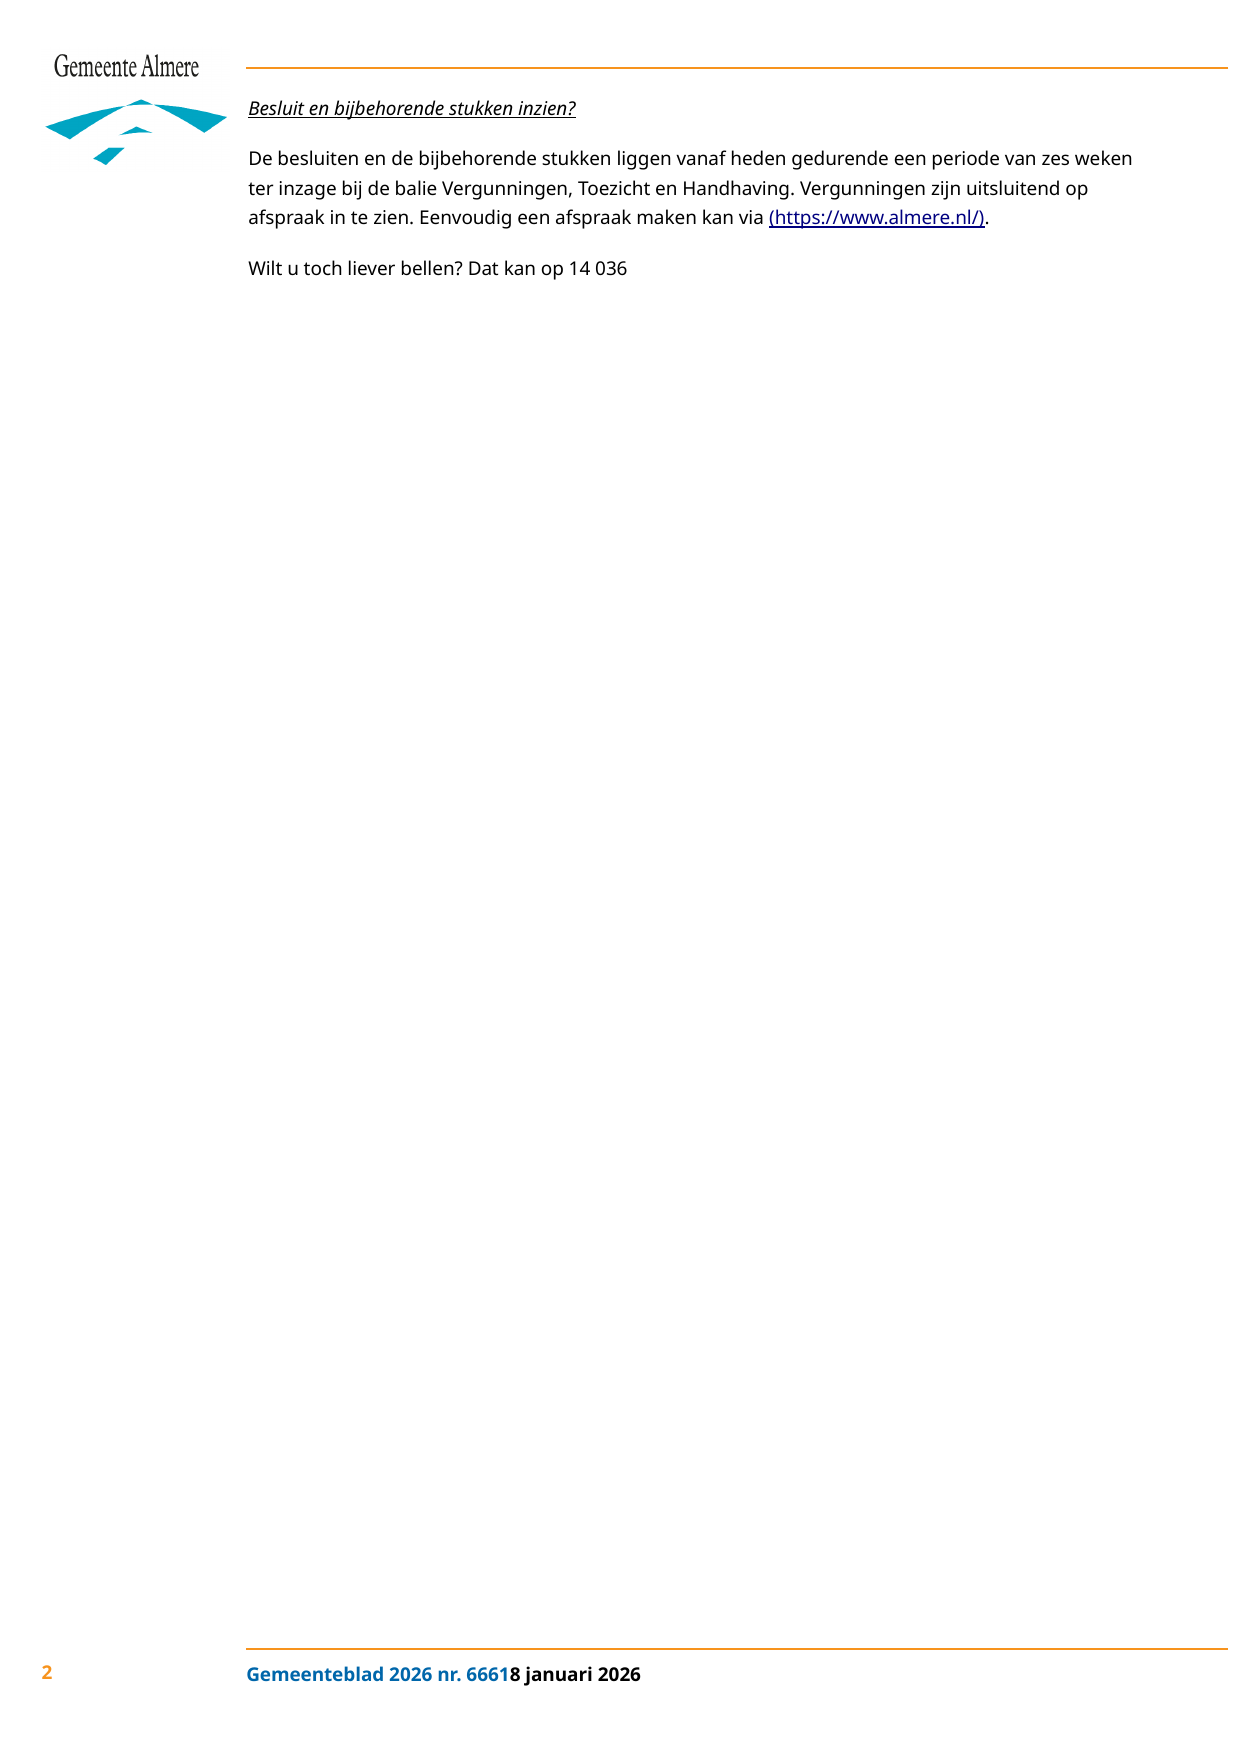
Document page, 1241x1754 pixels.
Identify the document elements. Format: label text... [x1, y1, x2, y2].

text De besluiten en de bijbehorende stukken liggen vanaf heden gedurende een periode van zes weken ter inzage bij de balie Vergunningen, Toezicht en Handhaving. Vergunningen zijn uitsluitend op afspraak in te zien. Eenvoudig een afspraak maken kan via (https://www.almere.nl/). [248, 145, 1152, 230]
text Wilt u toch liever bellen? Dat kan op 14 036 [248, 255, 1152, 281]
picture [41, 47, 231, 172]
text Besluit en bijbehorende stukken inzien? [248, 95, 1152, 121]
